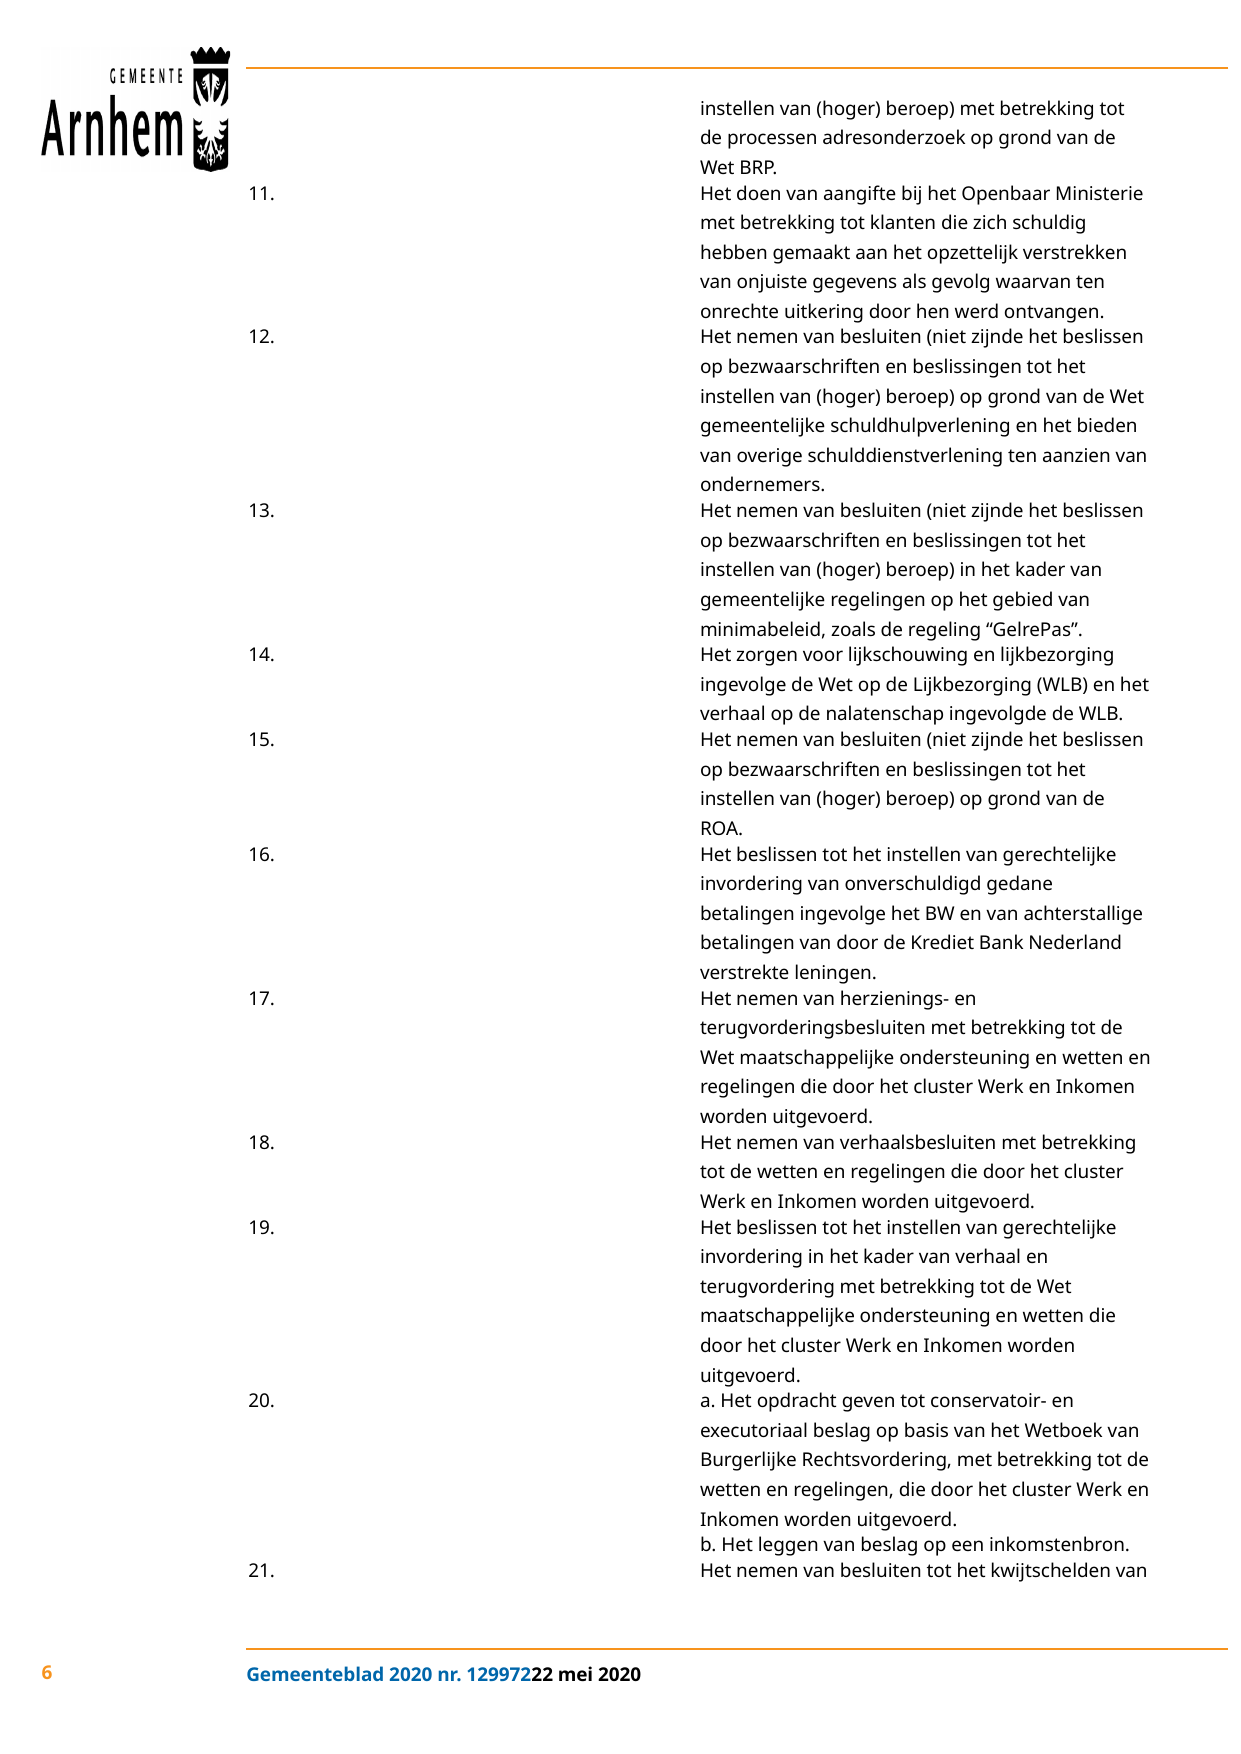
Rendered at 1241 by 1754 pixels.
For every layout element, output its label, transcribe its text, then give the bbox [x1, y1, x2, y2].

table_cell 11. [248, 180, 700, 324]
table_cell 20. [248, 1388, 700, 1557]
table_cell Het nemen van besluiten (niet zijnde het beslissen op bezwaarschriften en beslissingen tot het instellen van (hoger) beroep) op grond van de ROA. [700, 726, 1152, 841]
table_cell Het nemen van besluiten (niet zijnde het beslissen op bezwaarschriften en beslissingen tot het instellen van (hoger) beroep) op grond van de Wet gemeentelijke schuldhulpverlening en het bieden van overige schulddienstverlening ten aanzien van ondernemers. [700, 324, 1152, 497]
table_cell Het nemen van verhaalsbesluiten met betrekking tot de wetten en regelingen die door het cluster Werk en Inkomen worden uitgevoerd. [700, 1129, 1152, 1214]
table_cell Het nemen van besluiten (niet zijnde het beslissen op bezwaarschriften en beslissingen tot het instellen van (hoger) beroep) in het kader van gemeentelijke regelingen op het gebied van minimabeleid, zoals de regeling “GelrePas”. [700, 498, 1152, 641]
table_cell 21. [248, 1557, 700, 1583]
table_cell Het doen van aangifte bij het Openbaar Ministerie met betrekking tot klanten die zich schuldig hebben gemaakt aan het opzettelijk verstrekken van onjuiste gegevens als gevolg waarvan ten onrechte uitkering door hen werd ontvangen. [700, 180, 1152, 324]
table_cell Het zorgen voor lijkschouwing en lijkbezorging ingevolge de Wet op de Lijkbezorging (WLB) en het verhaal op de nalatenschap ingevolgde de WLB. [700, 641, 1152, 726]
table_cell 14. [248, 641, 700, 726]
table_cell Het nemen van besluiten tot het kwijtschelden van [700, 1557, 1152, 1583]
table_cell [248, 95, 700, 180]
table_cell Het nemen van herzienings- en terugvorderingsbesluiten met betrekking tot de Wet maatschappelijke ondersteuning en wetten en regelingen die door het cluster Werk en Inkomen worden uitgevoerd. [700, 985, 1152, 1129]
picture [41, 47, 231, 172]
table_cell 19. [248, 1214, 700, 1387]
table_cell 16. [248, 841, 700, 985]
table_cell 18. [248, 1129, 700, 1214]
table_cell 12. [248, 324, 700, 497]
table_cell b. Het leggen van beslag op een inkomstenbron. [700, 1532, 1152, 1557]
table_cell Het beslissen tot het instellen van gerechtelijke invordering in het kader van verhaal en terugvordering met betrekking tot de Wet maatschappelijke ondersteuning en wetten die door het cluster Werk en Inkomen worden uitgevoerd. [700, 1214, 1152, 1387]
table_cell instellen van (hoger) beroep) met betrekking tot de processen adresonderzoek op grond van de Wet BRP. [700, 95, 1152, 180]
table_cell a. Het opdracht geven tot conservatoir- en executoriaal beslag op basis van het Wetboek van Burgerlijke Rechtsvordering, met betrekking tot de wetten en regelingen, die door het cluster Werk en Inkomen worden uitgevoerd. [700, 1388, 1152, 1532]
table_cell 17. [248, 985, 700, 1129]
table_cell Het beslissen tot het instellen van gerechtelijke invordering van onverschuldigd gedane betalingen ingevolge het BW en van achterstallige betalingen van door de Krediet Bank Nederland verstrekte leningen. [700, 841, 1152, 985]
table_cell 13. [248, 498, 700, 641]
table_cell 15. [248, 726, 700, 841]
